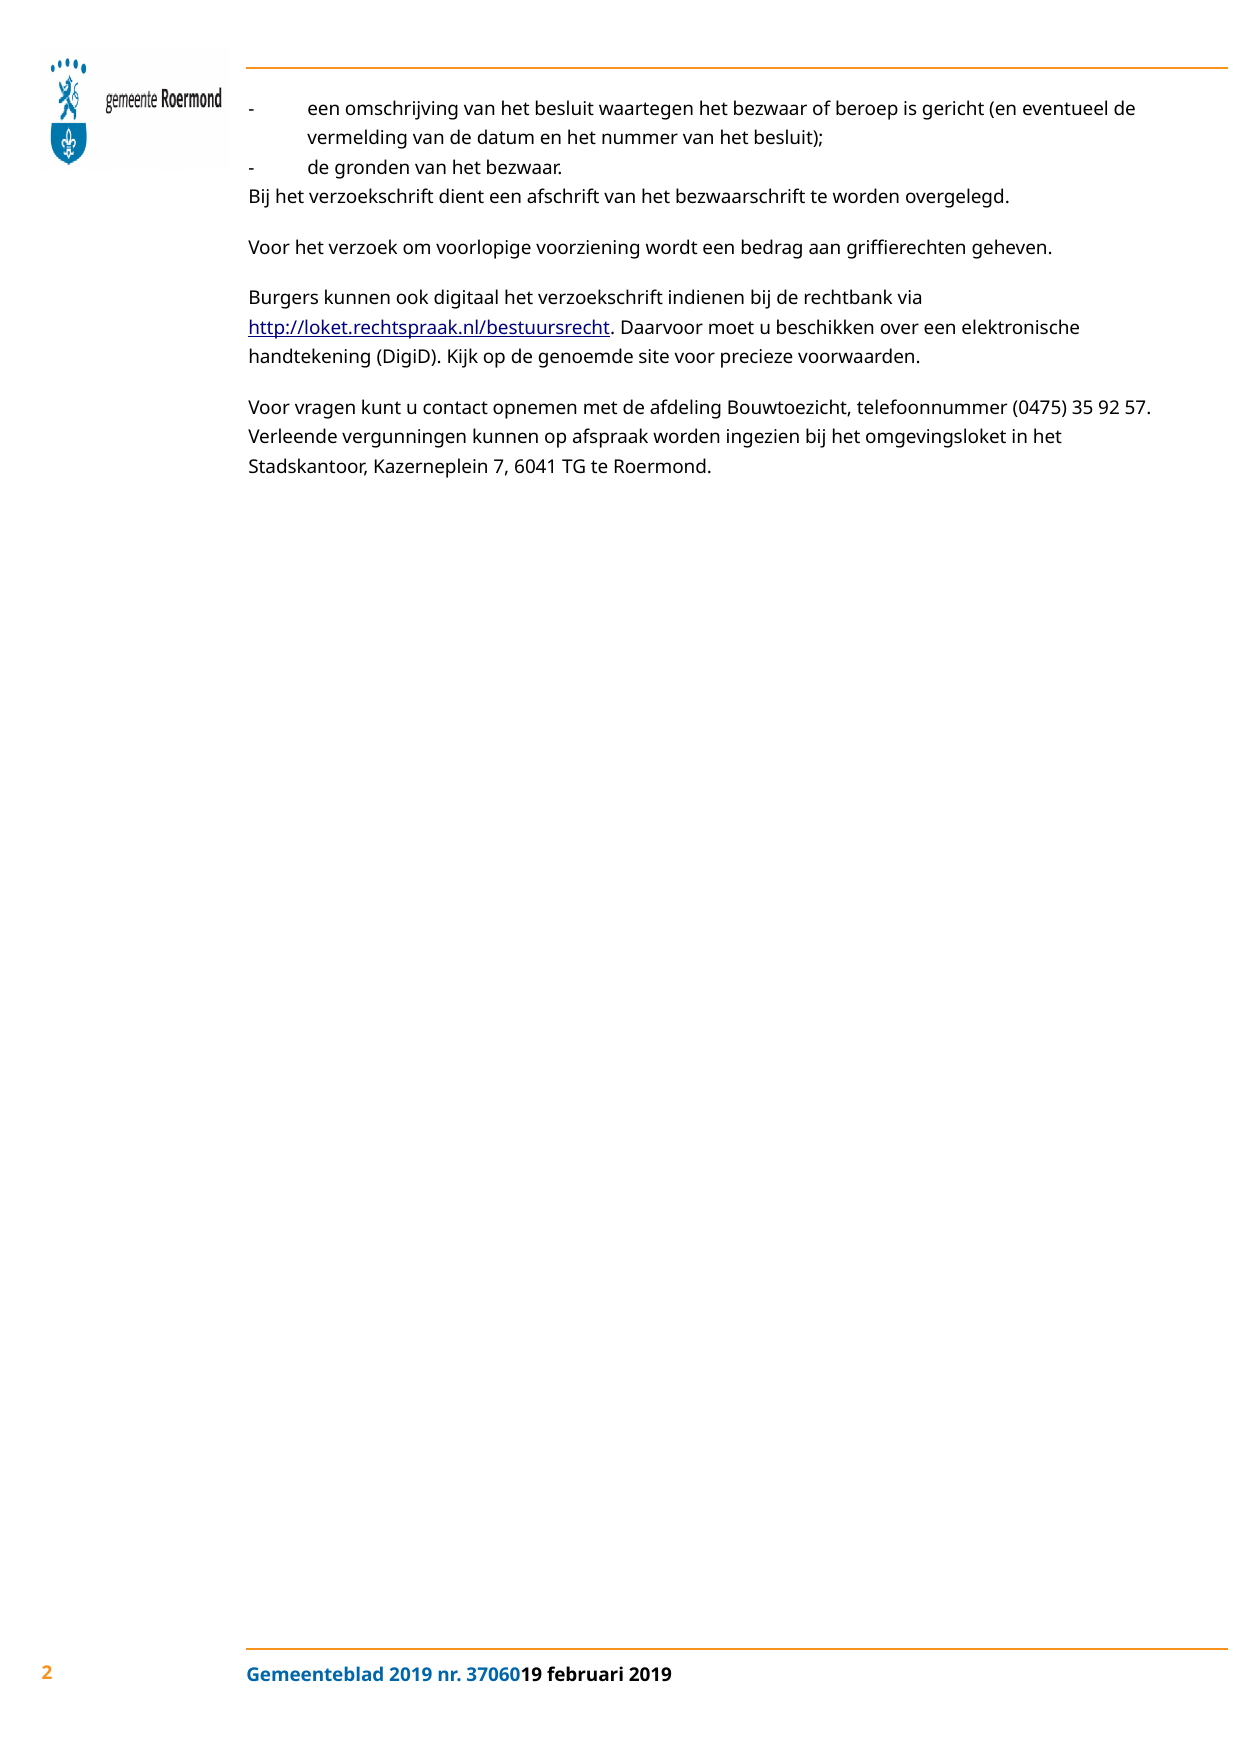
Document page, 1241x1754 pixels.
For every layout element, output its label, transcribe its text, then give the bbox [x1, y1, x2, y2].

text Bij het verzoekschrift dient een afschrift van het bezwaarschrift te worden overgelegd. [248, 183, 1152, 209]
list een omschrijving van het besluit waartegen het bezwaar of beroep is gericht (en eventueel de vermelding van de datum en het nummer van het besluit); [248, 95, 1152, 150]
picture [41, 47, 231, 172]
text Voor het verzoek om voorlopige voorziening wordt een bedrag aan griffierechten geheven. [248, 234, 1152, 260]
text Burgers kunnen ook digitaal het verzoekschrift indienen bij de rechtbank via http://loket.rechtspraak.nl/bestuursrecht. Daarvoor moet u beschikken over een elektronische handtekening (DigiD). Kijk op de genoemde site voor precieze voorwaarden. [248, 284, 1152, 369]
list de gronden van het bezwaar. [248, 154, 1152, 180]
text Voor vragen kunt u contact opnemen met de afdeling Bouwtoezicht, telefoonnummer (0475) 35 92 57. Verleende vergunningen kunnen op afspraak worden ingezien bij het omgevingsloket in het Stadskantoor, Kazerneplein 7, 6041 TG te Roermond. [248, 394, 1152, 479]
